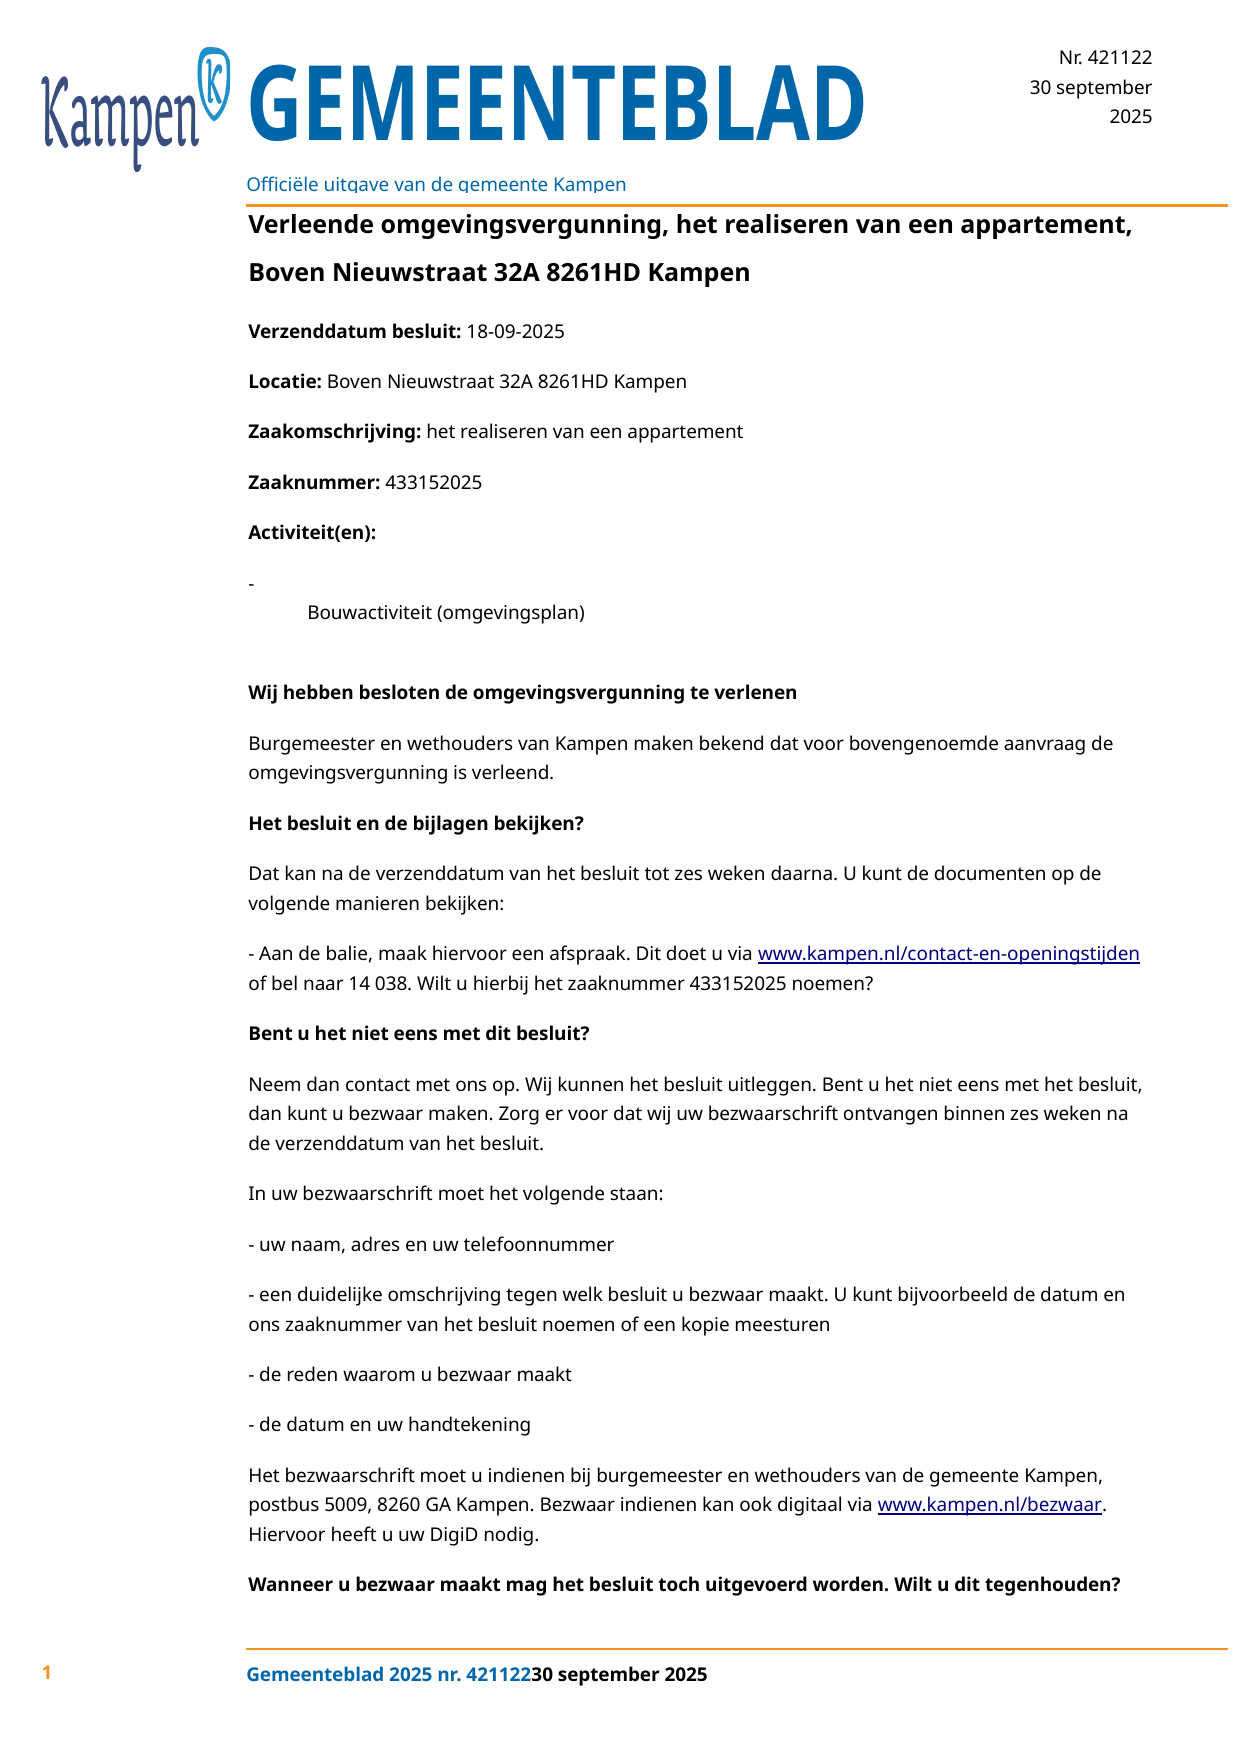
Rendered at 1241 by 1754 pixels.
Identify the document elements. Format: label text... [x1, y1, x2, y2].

text Het bezwaarschrift moet u indienen bij burgemeester en wethouders van de gemeente Kampen, postbus 5009, 8260 GA Kampen. Bezwaar indienen kan ook digitaal via www.kampen.nl/bezwaar. Hiervoor heeft u uw DigiD nodig. [248, 1462, 1152, 1547]
text Zaakomschrijving: het realiseren van een appartement [248, 419, 1152, 444]
text Het besluit en de bijlagen bekijken? [248, 810, 1152, 836]
text Zaaknummer: 433152025 [248, 469, 1152, 495]
text Bent u het niet eens met dit besluit? [248, 1020, 1152, 1046]
text Dat kan na de verzenddatum van het besluit tot zes weken daarna. U kunt de documenten op de volgende manieren bekijken: [248, 860, 1152, 916]
list Bouwactiviteit (omgevingsplan) [248, 599, 1152, 625]
text Wanneer u bezwaar maakt mag het besluit toch uitgevoerd worden. Wilt u dit tegenhouden? [248, 1572, 1152, 1597]
text In uw bezwaarschrift moet het volgende staan: [248, 1180, 1152, 1206]
text Verzenddatum besluit: 18-09-2025 [248, 318, 1152, 344]
picture [41, 47, 231, 172]
text Activiteit(en): [248, 519, 1152, 545]
text - Aan de balie, maak hiervoor een afspraak. Dit doet u via www.kampen.nl/contact-en-openingstijden of bel naar 14 038. Wilt u hierbij het zaaknummer 433152025 noemen? [248, 940, 1152, 996]
text - de datum en uw handtekening [248, 1412, 1152, 1437]
text - de reden waarom u bezwaar maakt [248, 1361, 1152, 1387]
text - een duidelijke omschrijving tegen welk besluit u bezwaar maakt. U kunt bijvoorbeeld de datum en ons zaaknummer van het besluit noemen of een kopie meesturen [248, 1281, 1152, 1337]
text Wij hebben besloten de omgevingsvergunning te verlenen [248, 679, 1152, 705]
text Verleende omgevingsvergunning, het realiseren van een appartement, Boven Nieuwstraat 32A 8261HD Kampen [248, 207, 1152, 288]
text Burgemeester en wethouders van Kampen maken bekend dat voor bovengenoemde aanvraag de omgevingsvergunning is verleend. [248, 730, 1152, 785]
text Neem dan contact met ons op. Wij kunnen het besluit uitleggen. Bent u het niet eens met het besluit, dan kunt u bezwaar maken. Zorg er voor dat wij uw bezwaarschrift ontvangen binnen zes weken na de verzenddatum van het besluit. [248, 1071, 1152, 1156]
text Locatie: Boven Nieuwstraat 32A 8261HD Kampen [248, 368, 1152, 394]
text - uw naam, adres en uw telefoonnummer [248, 1231, 1152, 1257]
